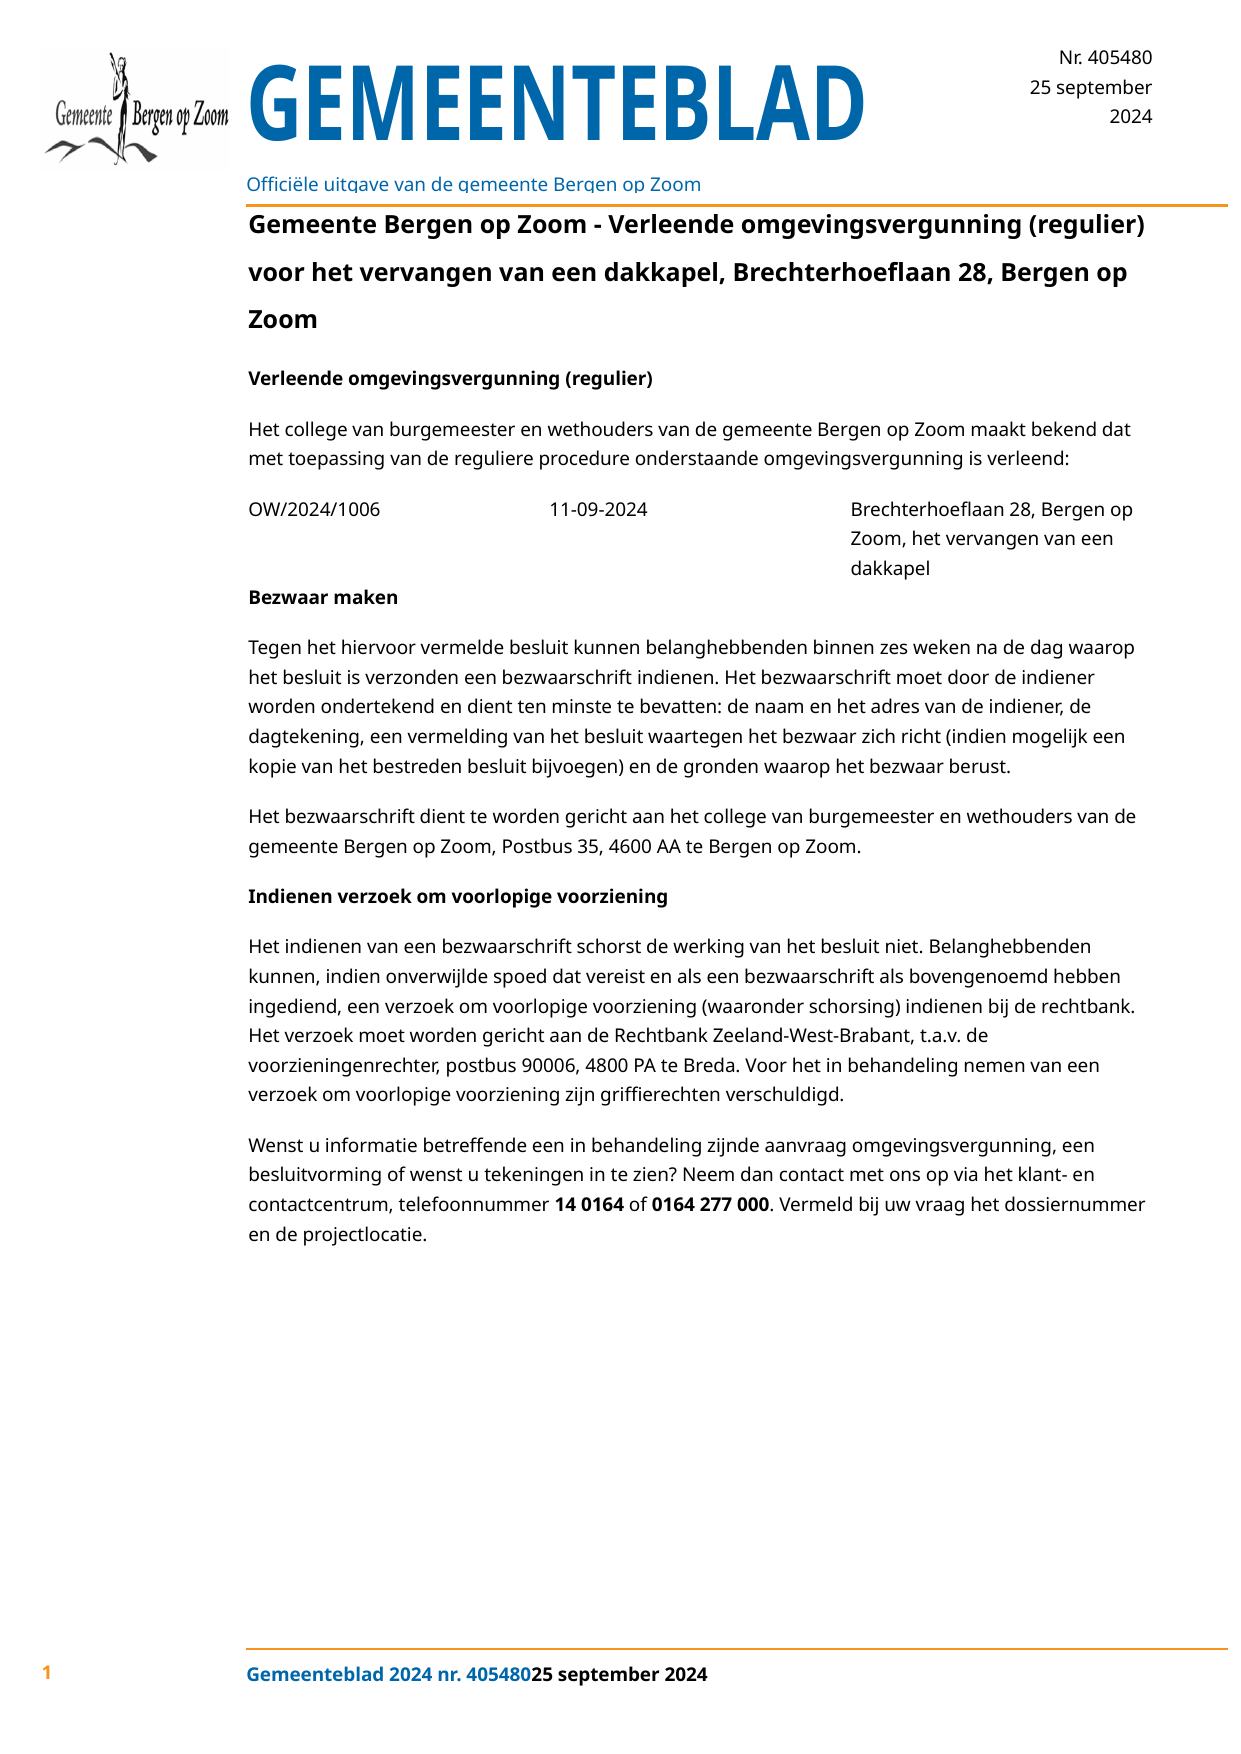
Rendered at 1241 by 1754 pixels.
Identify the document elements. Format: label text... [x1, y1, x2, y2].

table_header 11-09-2024 [549, 496, 850, 581]
text Tegen het hiervoor vermelde besluit kunnen belanghebbenden binnen zes weken na de dag waarop het besluit is verzonden een bezwaarschrift indienen. Het bezwaarschrift moet door de indiener worden ondertekend en dient ten minste te bevatten: de naam en het adres van de indiener, de dagtekening, een vermelding van het besluit waartegen het bezwaar zich richt (indien mogelijk een kopie van het bestreden besluit bijvoegen) en de gronden waarop het bezwaar berust. [248, 634, 1152, 779]
table_header OW/2024/1006 [248, 496, 549, 581]
text Het college van burgemeester en wethouders van de gemeente Bergen op Zoom maakt bekend dat met toepassing van de reguliere procedure onderstaande omgevingsvergunning is verleend: [248, 416, 1152, 471]
picture [41, 47, 231, 172]
text Het bezwaarschrift dient te worden gericht aan het college van burgemeester en wethouders van de gemeente Bergen op Zoom, Postbus 35, 4600 AA te Bergen op Zoom. [248, 803, 1152, 859]
text Wenst u informatie betreffende een in behandeling zijnde aanvraag omgevingsvergunning, een besluitvorming of wenst u tekeningen in te zien? Neem dan contact met ons op via het klant- en contactcentrum, telefoonnummer 14 0164 of 0164 277 000. Vermeld bij uw vraag het dossiernummer en de projectlocatie. [248, 1132, 1152, 1247]
text Verleende omgevingsvergunning (regulier) [248, 366, 1152, 391]
table_header Brechterhoeflaan 28, Bergen op Zoom, het vervangen van een dakkapel [850, 496, 1152, 581]
text Bezwaar maken [248, 584, 1152, 610]
text Het indienen van een bezwaarschrift schorst de werking van het besluit niet. Belanghebbenden kunnen, indien onverwijlde spoed dat vereist en als een bezwaarschrift als bovengenoemd hebben ingediend, een verzoek om voorlopige voorziening (waaronder schorsing) indienen bij de rechtbank. Het verzoek moet worden gericht aan de Rechtbank Zeeland-West-Brabant, t.a.v. de voorzieningenrechter, postbus 90006, 4800 PA te Breda. Voor het in behandeling nemen van een verzoek om voorlopige voorziening zijn griffierechten verschuldigd. [248, 934, 1152, 1107]
text Indienen verzoek om voorlopige voorziening [248, 883, 1152, 909]
text Gemeente Bergen op Zoom - Verleende omgevingsvergunning (regulier) voor het vervangen van een dakkapel, Brechterhoeflaan 28, Bergen op Zoom [248, 207, 1152, 336]
